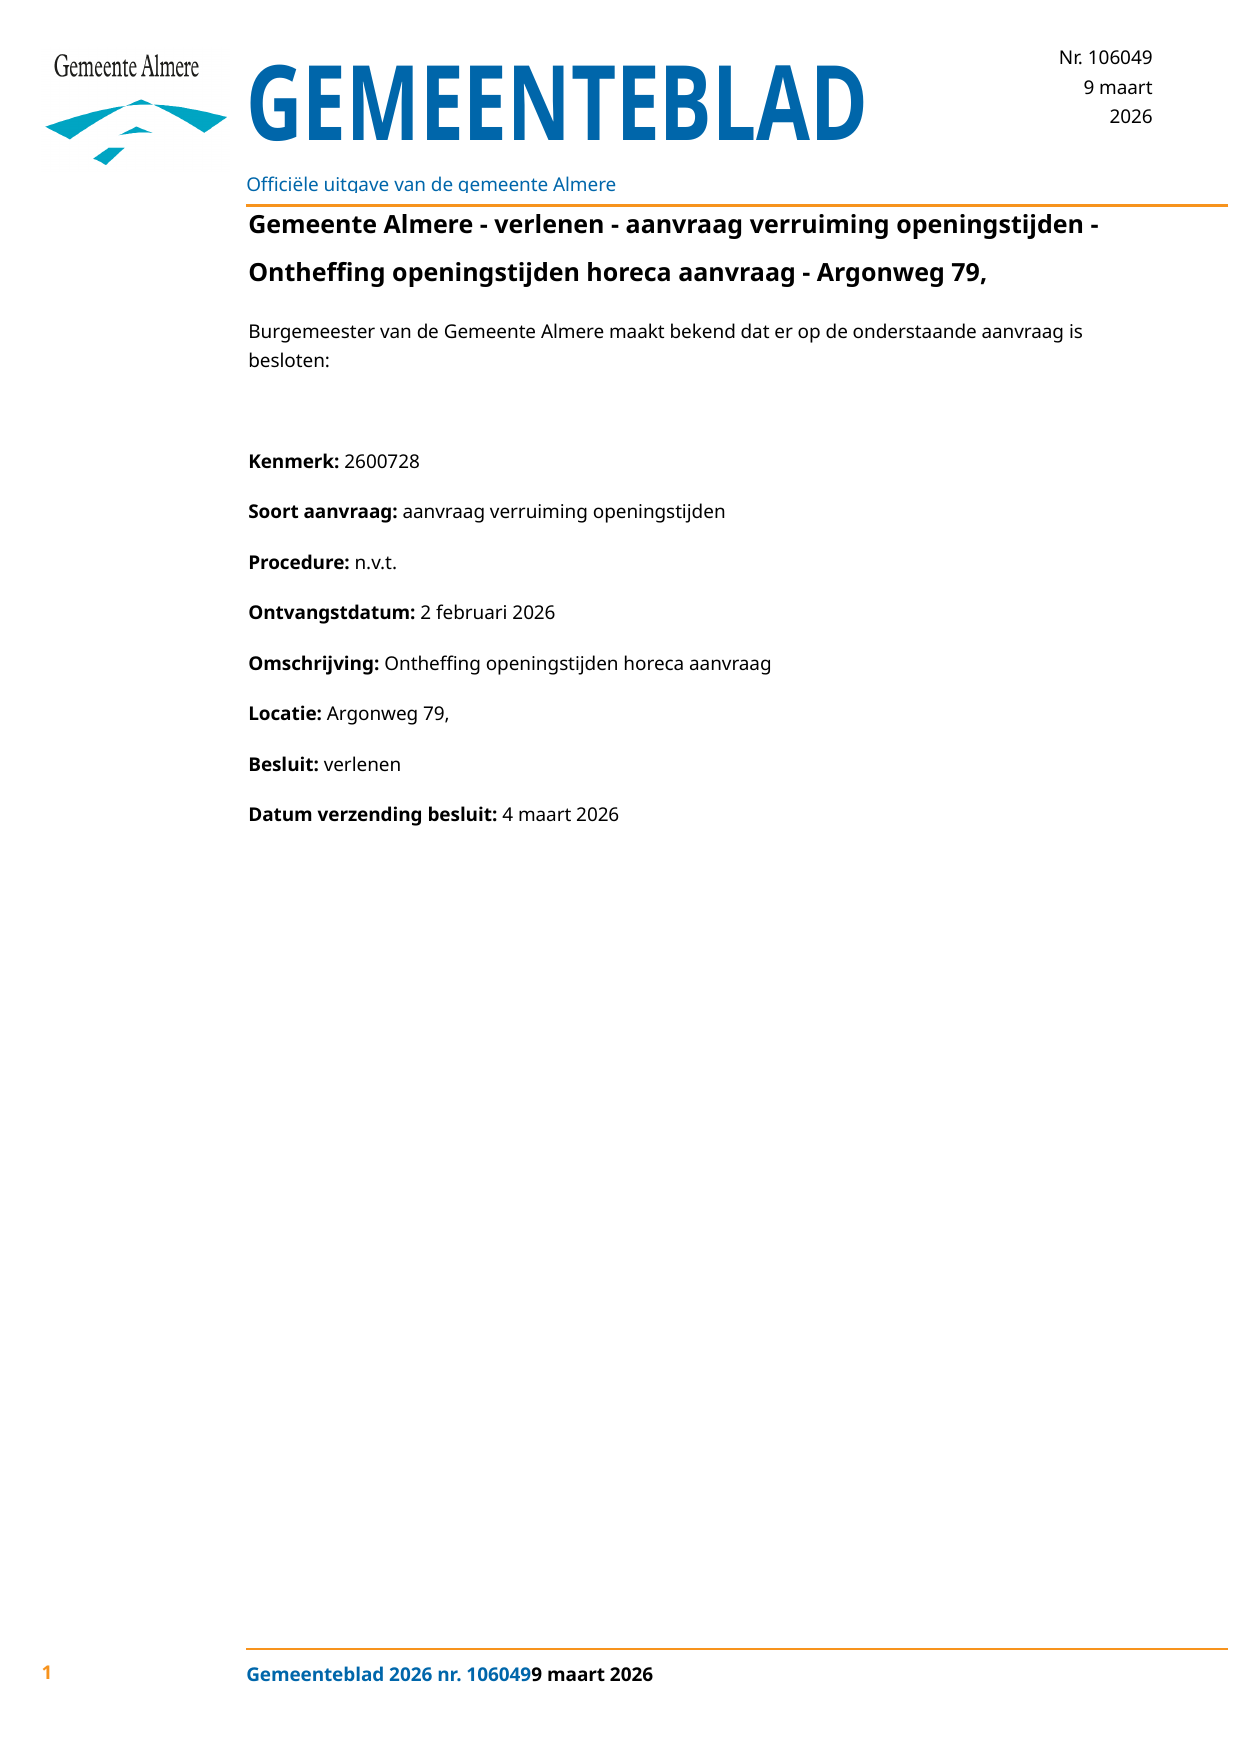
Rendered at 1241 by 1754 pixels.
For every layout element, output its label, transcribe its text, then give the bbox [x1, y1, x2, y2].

text Soort aanvraag: aanvraag verruiming openingstijden [248, 499, 1152, 524]
text Datum verzending besluit: 4 maart 2026 [248, 801, 1152, 827]
text Burgemeester van de Gemeente Almere maakt bekend dat er op de onderstaande aanvraag is besloten: [248, 318, 1152, 373]
text Omschrijving: Ontheffing openingstijden horeca aanvraag [248, 650, 1152, 676]
text Procedure: n.v.t. [248, 549, 1152, 575]
text Besluit: verlenen [248, 751, 1152, 777]
text Ontvangstdatum: 2 februari 2026 [248, 599, 1152, 625]
text Kenmerk: 2600728 [248, 448, 1152, 474]
text Locatie: Argonweg 79, [248, 700, 1152, 726]
picture [41, 47, 231, 172]
text Gemeente Almere - verlenen - aanvraag verruiming openingstijden - Ontheffing openingstijden horeca aanvraag - Argonweg 79, [248, 207, 1152, 288]
